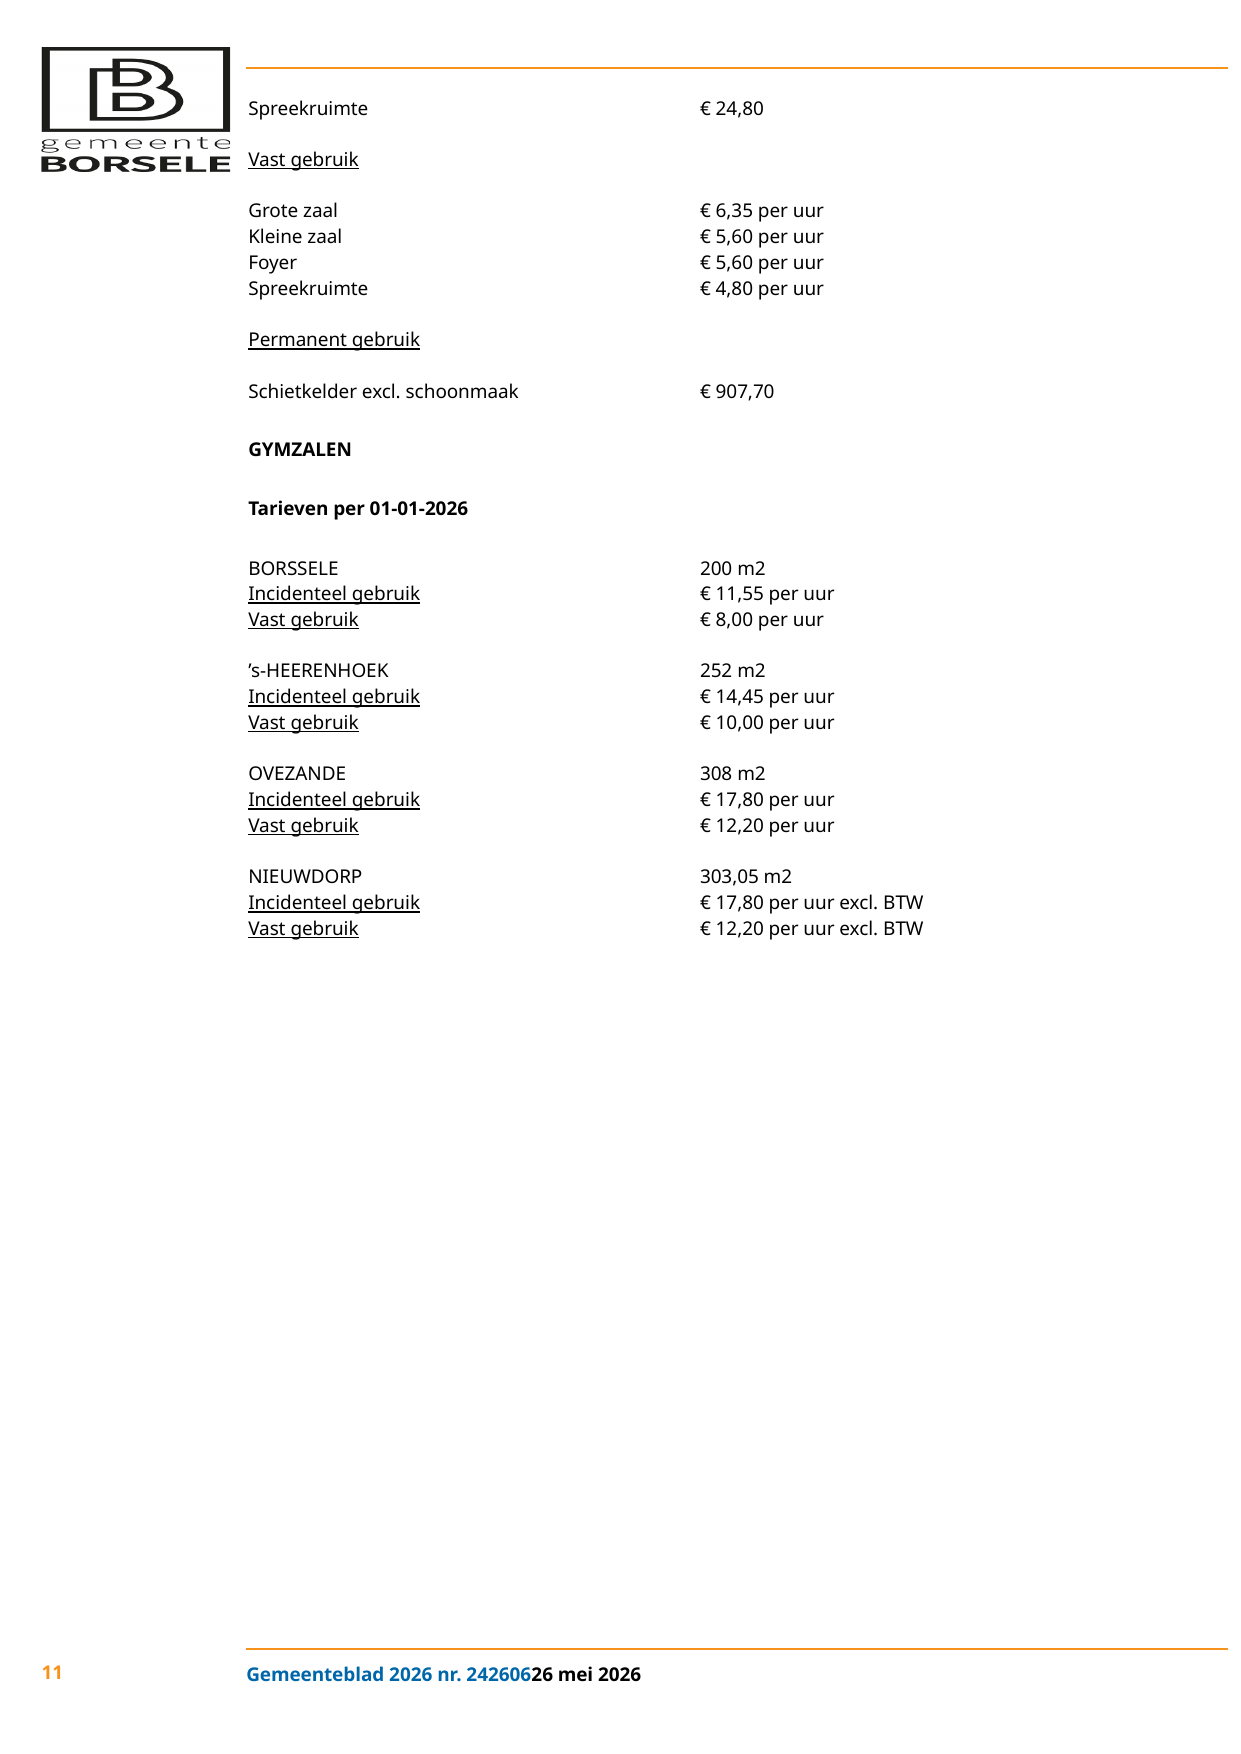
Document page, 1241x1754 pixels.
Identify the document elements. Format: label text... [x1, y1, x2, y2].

table_cell Spreekruimte [248, 275, 700, 301]
table_cell Schietkelder excl. schoonmaak [248, 378, 700, 403]
table_cell Foyer [248, 249, 700, 275]
table_cell € 10,00 per uur [700, 709, 1152, 735]
table_cell Vast gebruik [248, 146, 700, 172]
table_cell [700, 172, 1152, 198]
table_cell [248, 735, 700, 761]
table_cell € 6,35 per uur [700, 198, 1152, 223]
table_cell [248, 301, 700, 326]
table_cell € 12,20 per uur excl. BTW [700, 915, 1152, 941]
table_cell [700, 735, 1152, 761]
table_cell Incidenteel gebruik [248, 581, 700, 606]
table_cell € 5,60 per uur [700, 249, 1152, 275]
table_cell Incidenteel gebruik [248, 889, 700, 915]
table_cell 252 m2 [700, 658, 1152, 683]
table_cell Kleine zaal [248, 224, 700, 249]
table_cell OVEZANDE [248, 761, 700, 786]
table_cell [248, 172, 700, 198]
table_cell [700, 838, 1152, 863]
table_cell € 5,60 per uur [700, 224, 1152, 249]
table_cell Vast gebruik [248, 606, 700, 632]
text GYMZALEN [248, 436, 1152, 462]
table_cell Vast gebruik [248, 709, 700, 735]
table_cell Vast gebruik [248, 812, 700, 838]
table_cell € 17,80 per uur [700, 786, 1152, 812]
table_cell € 24,80 [700, 95, 1152, 121]
table_cell [700, 121, 1152, 146]
table_cell Incidenteel gebruik [248, 684, 700, 709]
table_cell [248, 121, 700, 146]
table_header 200 m2 [700, 555, 1152, 581]
table_cell [700, 352, 1152, 378]
table_cell € 4,80 per uur [700, 275, 1152, 301]
table_cell € 907,70 [700, 378, 1152, 403]
table_cell [248, 838, 700, 863]
table_cell ’s-HEERENHOEK [248, 658, 700, 683]
table_cell Spreekruimte [248, 95, 700, 121]
table_cell € 12,20 per uur [700, 812, 1152, 838]
table_cell Permanent gebruik [248, 326, 700, 352]
table_cell [248, 352, 700, 378]
table_cell € 8,00 per uur [700, 606, 1152, 632]
table_cell NIEUWDORP [248, 864, 700, 889]
table_cell 308 m2 [700, 761, 1152, 786]
table_cell Grote zaal [248, 198, 700, 223]
table_cell [700, 146, 1152, 172]
table_cell Incidenteel gebruik [248, 786, 700, 812]
table_header BORSSELE [248, 555, 700, 581]
table_cell [700, 632, 1152, 658]
table_cell [700, 301, 1152, 326]
table_cell € 11,55 per uur [700, 581, 1152, 606]
picture [41, 47, 231, 172]
table_cell € 14,45 per uur [700, 684, 1152, 709]
text Tarieven per 01-01-2026 [248, 496, 1152, 521]
table_cell Vast gebruik [248, 915, 700, 941]
table_cell € 17,80 per uur excl. BTW [700, 889, 1152, 915]
table_cell [700, 326, 1152, 352]
table_cell 303,05 m2 [700, 864, 1152, 889]
table_cell [248, 632, 700, 658]
